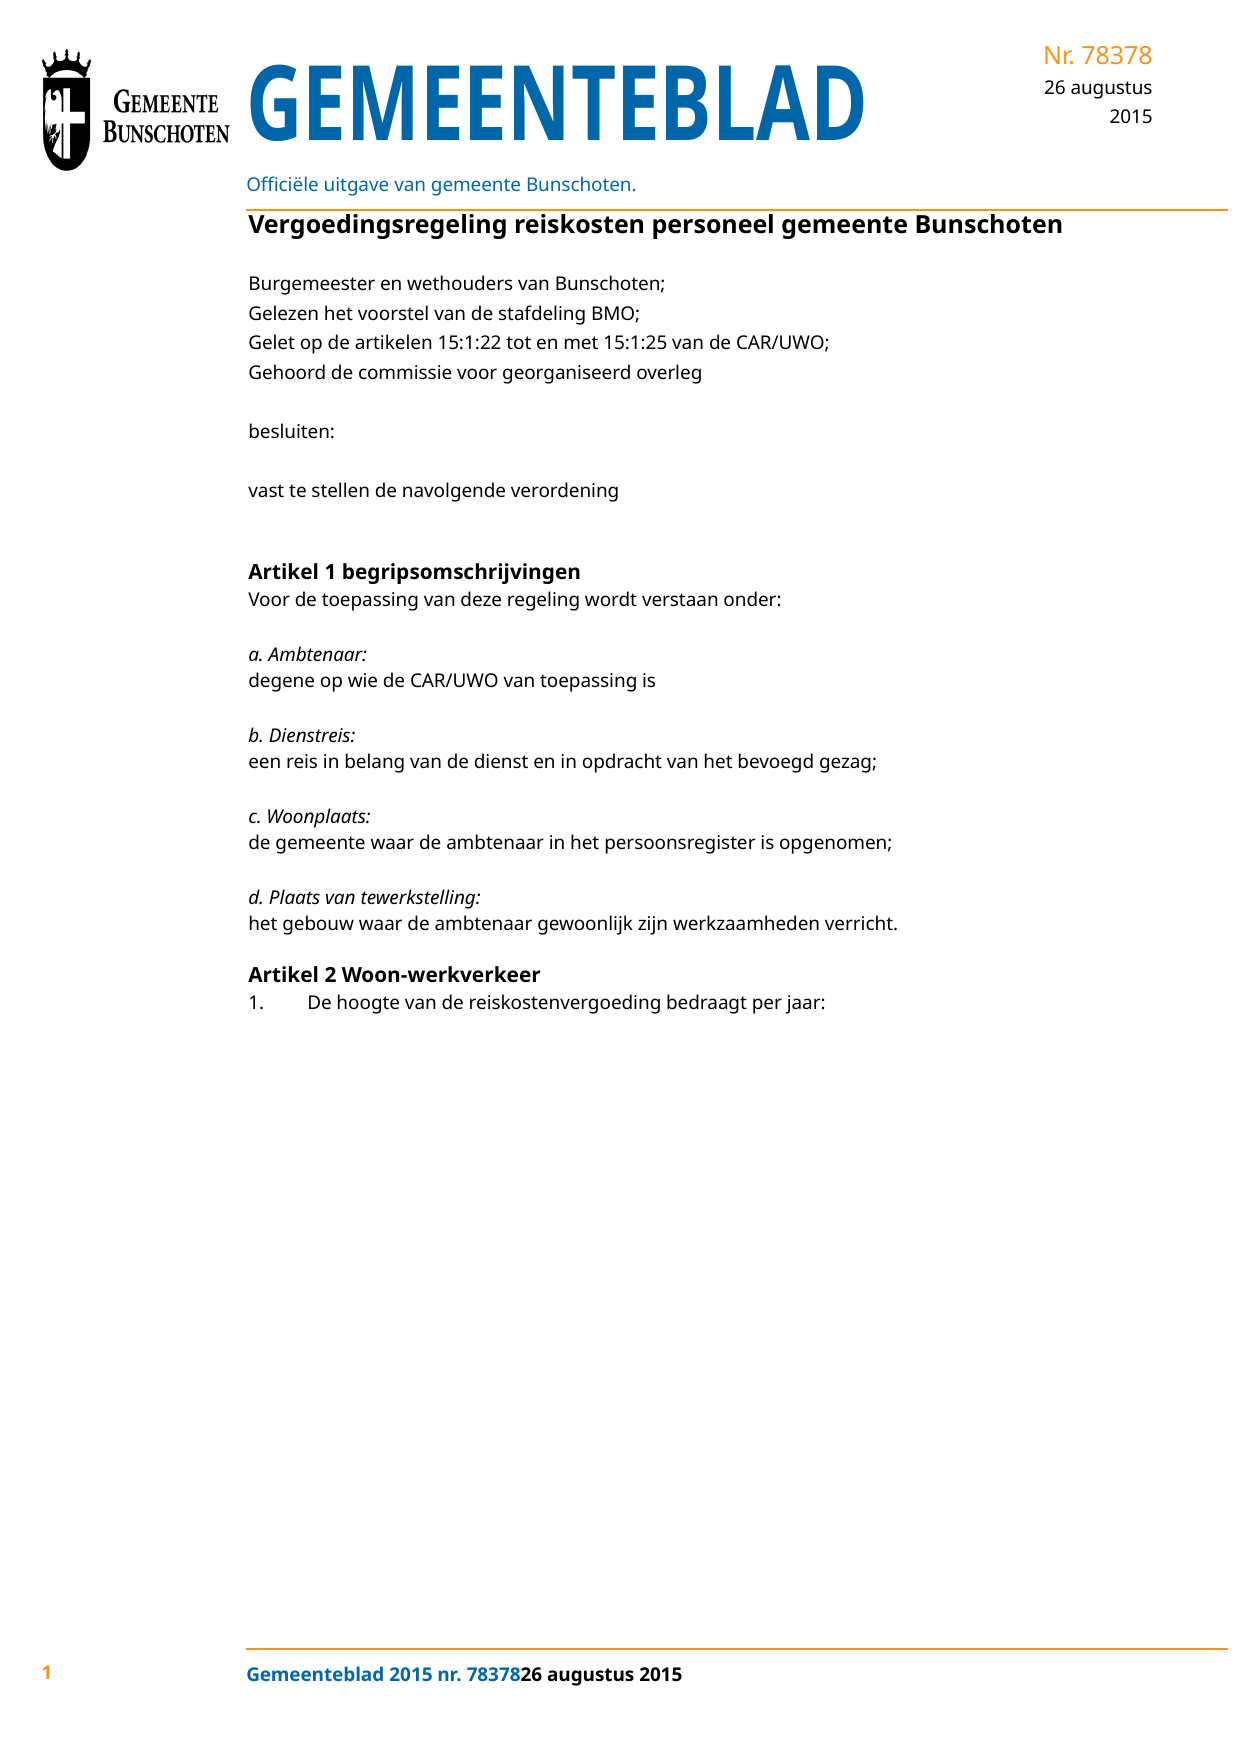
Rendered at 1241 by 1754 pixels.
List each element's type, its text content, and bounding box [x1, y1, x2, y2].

list De hoogte van de reiskostenvergoeding bedraagt per jaar: [248, 989, 1152, 1014]
text een reis in belang van de dienst en in opdracht van het bevoegd gezag; [248, 748, 1152, 774]
text a. Ambtenaar: [248, 641, 1152, 667]
text Gelet op de artikelen 15:1:22 tot en met 15:1:25 van de CAR/UWO; [248, 329, 1152, 355]
picture [41, 47, 231, 172]
text d. Plaats van tewerkstelling: [248, 884, 1152, 910]
text Voor de toepassing van deze regeling wordt verstaan onder: [248, 586, 1152, 612]
text de gemeente waar de ambtenaar in het persoonsregister is opgenomen; [248, 829, 1152, 855]
text c. Woonplaats: [248, 803, 1152, 829]
text besluiten: [248, 418, 1152, 444]
text vast te stellen de navolgende verordening [248, 477, 1152, 503]
text Gehoord de commissie voor georganiseerd overleg [248, 359, 1152, 385]
text Burgemeester en wethouders van Bunschoten; [248, 270, 1152, 296]
text Gelezen het voorstel van de stafdeling BMO; [248, 300, 1152, 326]
text degene op wie de CAR/UWO van toepassing is [248, 667, 1152, 693]
text Artikel 1 begripsomschrijvingen [248, 557, 1152, 586]
text het gebouw waar de ambtenaar gewoonlijk zijn werkzaamheden verricht. [248, 910, 1152, 936]
text Artikel 2 Woon-werkverkeer [248, 960, 1152, 989]
text Vergoedingsregeling reiskosten personeel gemeente Bunschoten [248, 211, 1152, 241]
text b. Dienstreis: [248, 722, 1152, 748]
